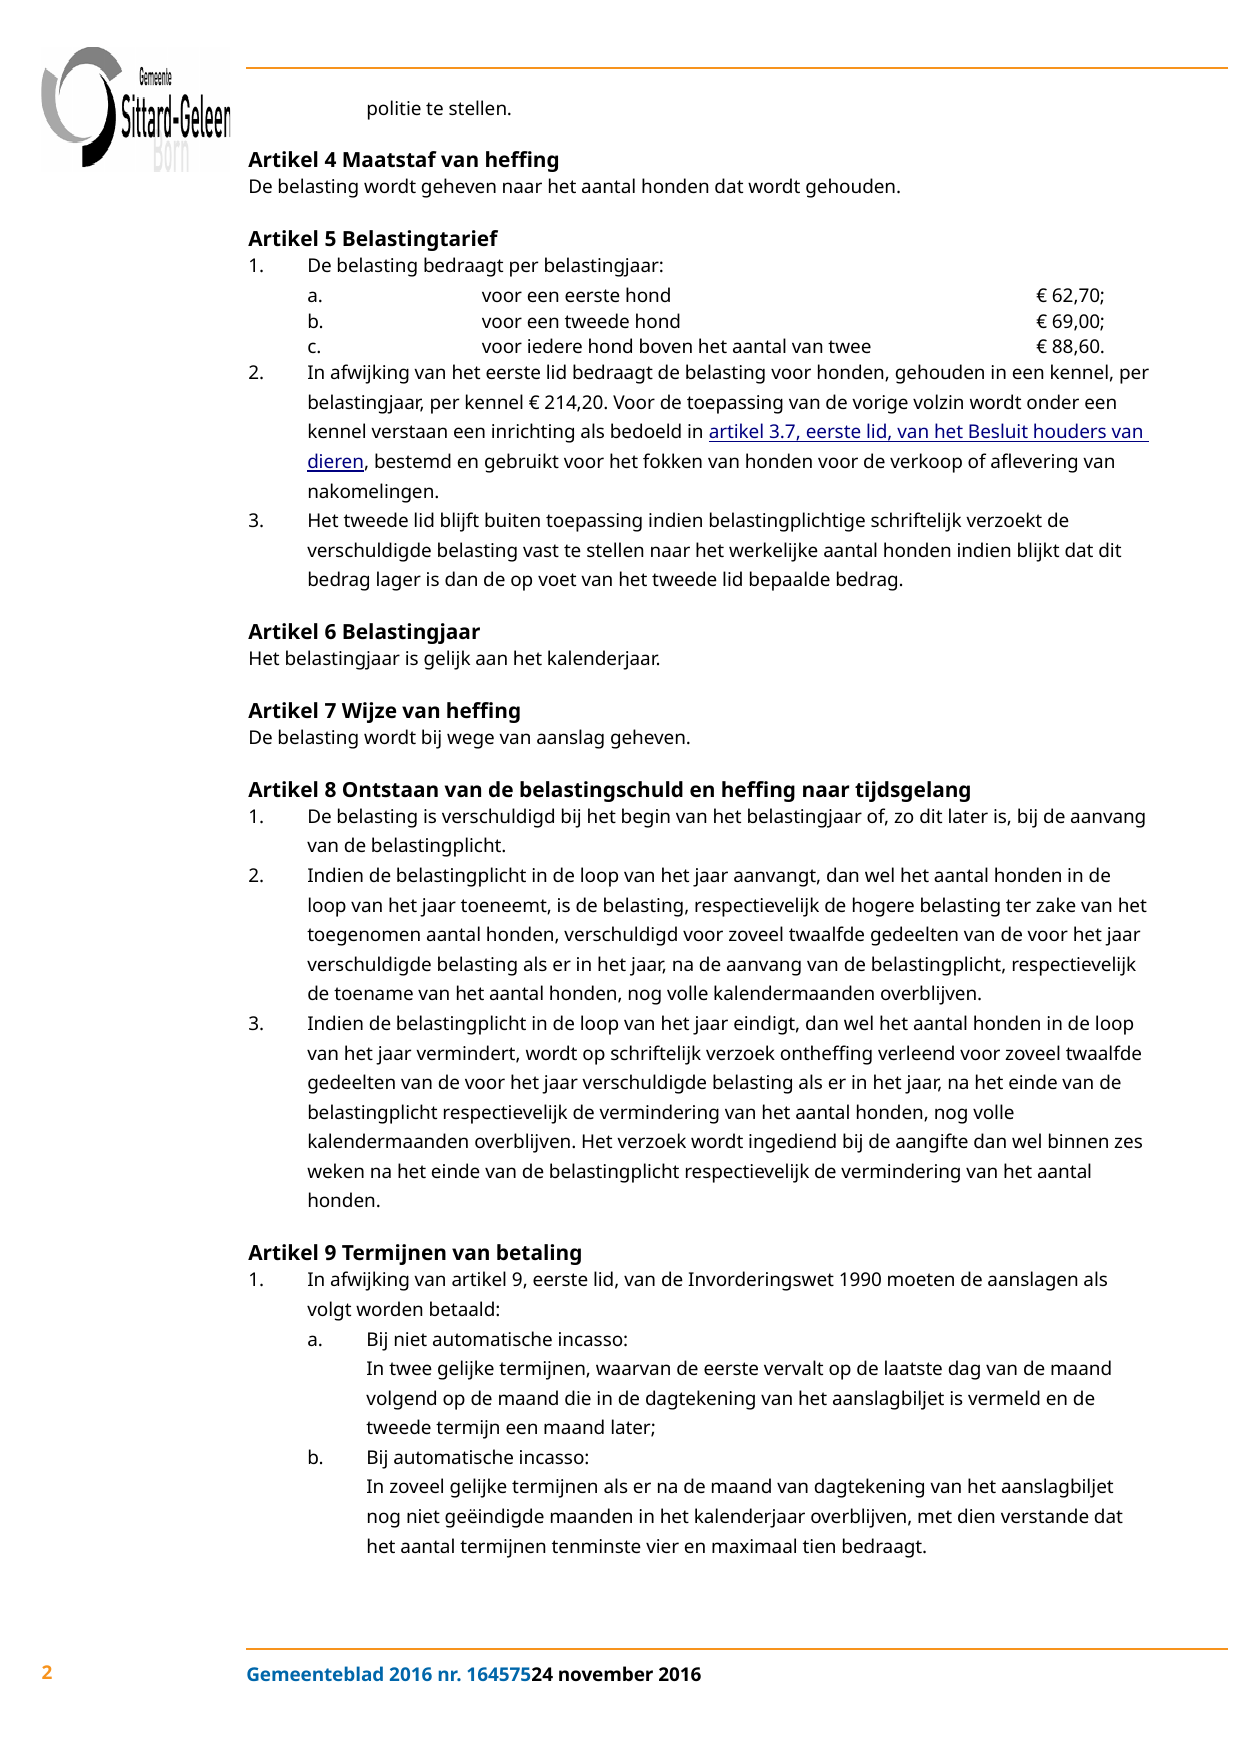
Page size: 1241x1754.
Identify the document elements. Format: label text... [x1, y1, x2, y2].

picture [41, 47, 231, 172]
table_cell voor iedere hond boven het aantal van twee [482, 334, 1036, 359]
list In twee gelijke termijnen, waarvan de eerste vervalt op de laatste dag van de maand volgend op de maand die in de dagtekening van het aanslagbiljet is vermeld en de tweede termijn een maand later; [307, 1355, 1152, 1440]
text De belasting wordt geheven naar het aantal honden dat wordt gehouden. [248, 174, 1152, 199]
list Indien de belastingplicht in de loop van het jaar aanvangt, dan wel het aantal honden in de loop van het jaar toeneemt, is de belasting, respectievelijk de hogere belasting ter zake van het toegenomen aantal honden, verschuldigd voor zoveel twaalfde gedeelten van de voor het jaar verschuldigde belasting als er in het jaar, na de aanvang van de belastingplicht, respectievelijk de toename van het aantal honden, nog volle kalendermaanden overblijven. [248, 862, 1152, 1006]
table_header voor een eerste hond [482, 282, 1036, 308]
table_cell € 88,60. [1036, 334, 1211, 359]
table_header a. [307, 282, 482, 308]
list Bij niet automatische incasso: [307, 1326, 1152, 1351]
text Artikel 6 Belastingjaar [248, 617, 1152, 645]
text Artikel 5 Belastingtarief [248, 224, 1152, 252]
list Het tweede lid blijft buiten toepassing indien belastingplichtige schriftelijk verzoekt de verschuldigde belasting vast te stellen naar het werkelijke aantal honden indien blijkt dat dit bedrag lager is dan de op voet van het tweede lid bepaalde bedrag. [248, 507, 1152, 592]
text Artikel 8 Ontstaan van de belastingschuld en heffing naar tijdsgelang [248, 775, 1152, 803]
text Artikel 9 Termijnen van betaling [248, 1238, 1152, 1267]
list In afwijking van het eerste lid bedraagt de belasting voor honden, gehouden in een kennel, per belastingjaar, per kennel € 214,20. Voor de toepassing van de vorige volzin wordt onder een kennel verstaan een inrichting als bedoeld in artikel 3.7, eerste lid, van het Besluit houders van dieren, bestemd en gebruikt voor het fokken van honden voor de verkoop of aflevering van nakomelingen. [248, 359, 1152, 503]
table_cell € 69,00; [1036, 308, 1211, 334]
table_cell voor een tweede hond [482, 308, 1036, 334]
list De belasting is verschuldigd bij het begin van het belastingjaar of, zo dit later is, bij de aanvang van de belastingplicht. [248, 803, 1152, 858]
list Bij automatische incasso: [307, 1444, 1152, 1470]
list De belasting bedraagt per belastingjaar: [248, 252, 1152, 278]
text Artikel 4 Maatstaf van heffing [248, 145, 1152, 174]
table_cell b. [307, 308, 482, 334]
table_header € 62,70; [1036, 282, 1211, 308]
text Artikel 7 Wijze van heffing [248, 696, 1152, 724]
text De belasting wordt bij wege van aanslag geheven. [248, 724, 1152, 750]
list In zoveel gelijke termijnen als er na de maand van dagtekening van het aanslagbiljet nog niet geëindigde maanden in het kalenderjaar overblijven, met dien verstande dat het aantal termijnen tenminste vier en maximaal tien bedraagt. [307, 1474, 1152, 1558]
list Indien de belastingplicht in de loop van het jaar eindigt, dan wel het aantal honden in de loop van het jaar vermindert, wordt op schriftelijk verzoek ontheffing verleend voor zoveel twaalfde gedeelten van de voor het jaar verschuldigde belasting als er in het jaar, na het einde van de belastingplicht respectievelijk de vermindering van het aantal honden, nog volle kalendermaanden overblijven. Het verzoek wordt ingediend bij de aangifte dan wel binnen zes weken na het einde van de belastingplicht respectievelijk de vermindering van het aantal honden. [248, 1010, 1152, 1213]
table_cell c. [307, 334, 482, 359]
list In afwijking van artikel 9, eerste lid, van de Invorderingswet 1990 moeten de aanslagen als volgt worden betaald: [248, 1267, 1152, 1322]
list politie te stellen. [307, 95, 1152, 121]
text Het belastingjaar is gelijk aan het kalenderjaar. [248, 645, 1152, 671]
